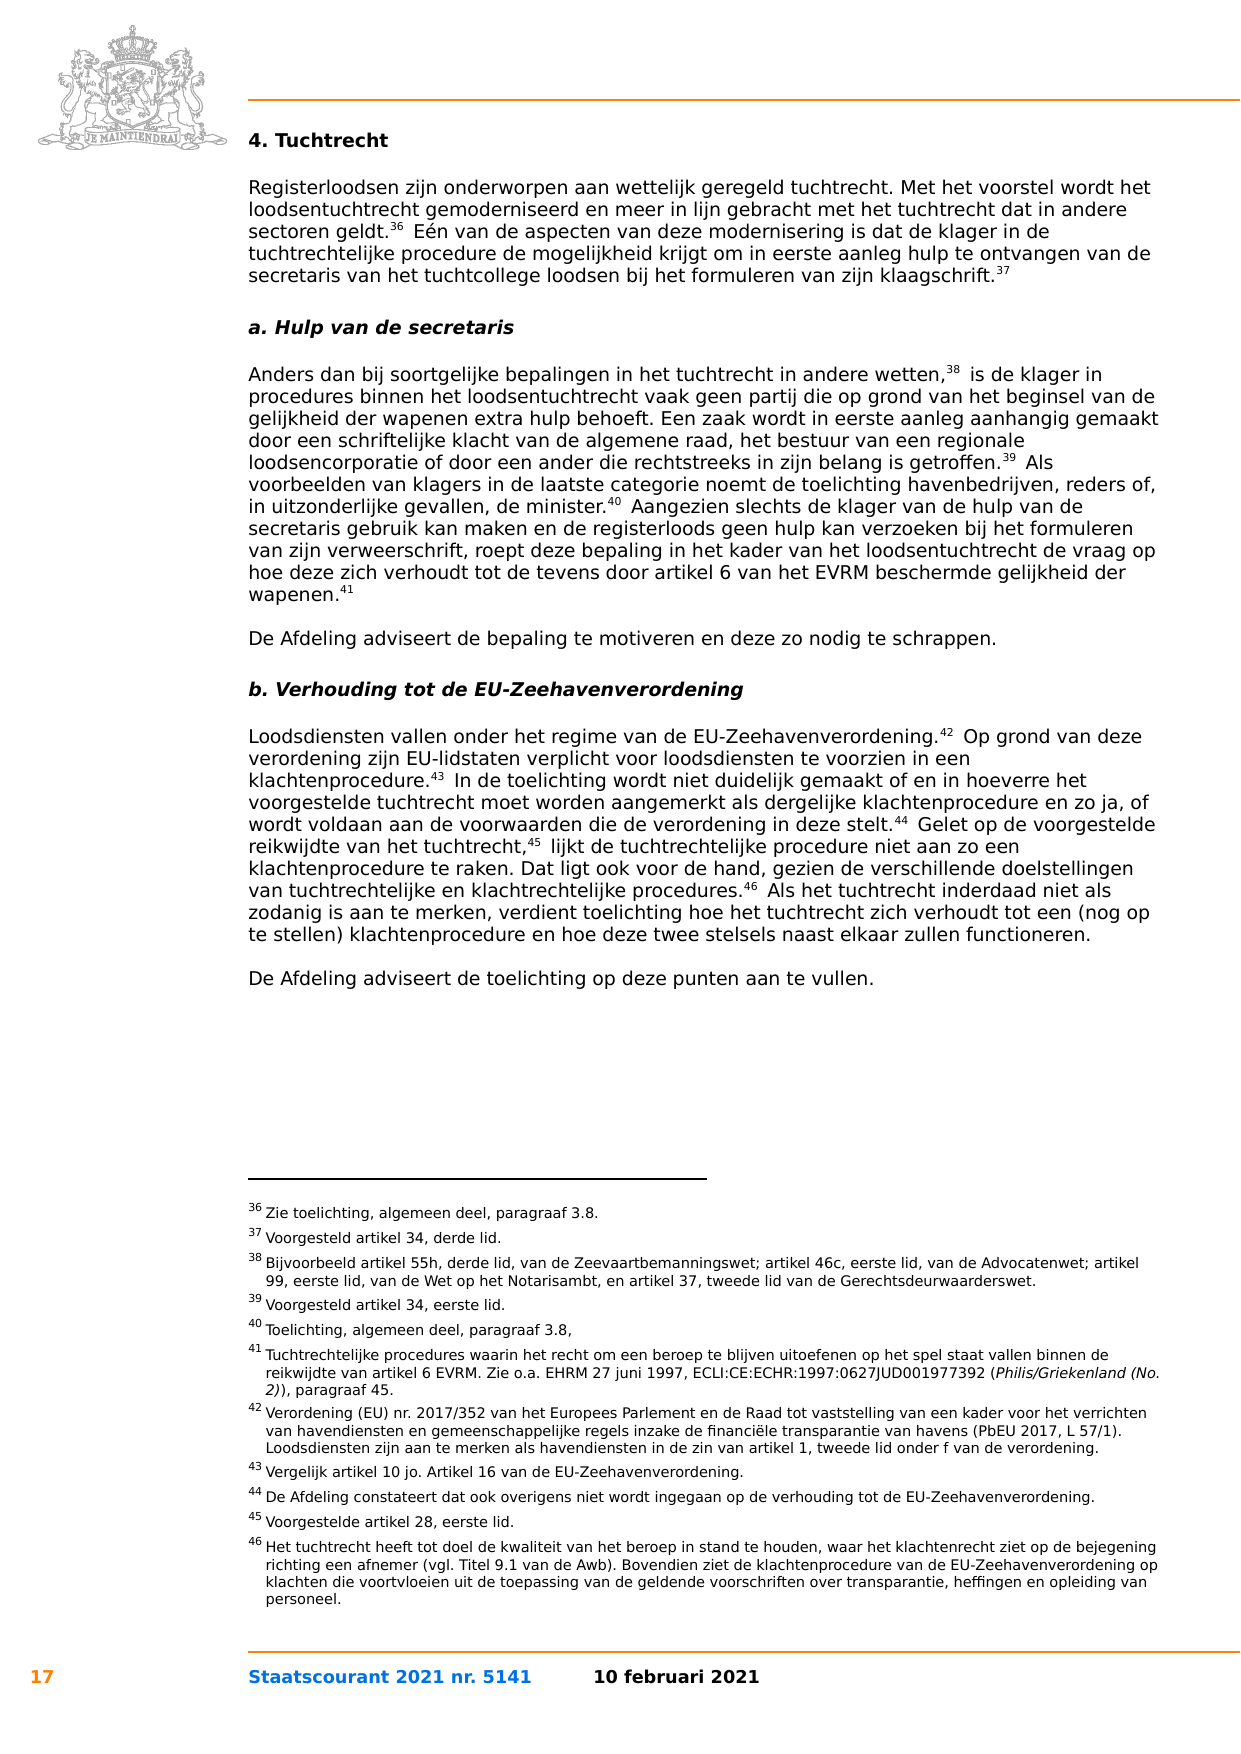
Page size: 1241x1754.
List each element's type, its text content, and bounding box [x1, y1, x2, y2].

text Anders dan bij soortgelijke bepalingen in het tuchtrecht in andere wetten, is de klager in procedures binnen het loodsentuchtrecht vaak geen partij die op grond van het beginsel van de gelijkheid der wapenen extra hulp behoeft. Een zaak wordt in eerste aanleg aanhangig gemaakt door een schriftelijke klacht van de algemene raad, het bestuur van een regionale loodsencorporatie of door een ander die rechtstreeks in zijn belang is getroffen. Als voorbeelden van klagers in de laatste categorie noemt de toelichting havenbedrijven, reders of, in uitzonderlijke gevallen, de minister. Aangezien slechts de klager van de hulp van de secretaris gebruik kan maken en de registerloods geen hulp kan verzoeken bij het formuleren van zijn verweerschrift, roept deze bepaling in het kader van het loodsentuchtrecht de vraag op hoe deze zich verhoudt tot de tevens door artikel 6 van het EVRM beschermde gelijkheid der wapenen. [248, 364, 1163, 606]
text De Afdeling adviseert de bepaling te motiveren en deze zo nodig te schrappen. [248, 627, 1163, 649]
text Bijvoorbeeld artikel 55h, derde lid, van de Zeevaartbemanningswet; artikel 46c, eerste lid, van de Advocatenwet; artikel 99, eerste lid, van de Wet op het Notarisambt, en artikel 37, tweede lid van de Gerechtsdeurwaarderswet. [248, 1251, 1163, 1290]
text Tuchtrechtelijke procedures waarin het recht om een beroep te blijven uitoefenen op het spel staat vallen binnen de reikwijdte van artikel 6 EVRM. Zie o.a. EHRM 27 juni 1997, ECLI:CE:ECHR:1997:0627JUD001977392 (Philis/Griekenland (No. 2)), paragraaf 45. [248, 1343, 1163, 1398]
text Toelichting, algemeen deel, paragraaf 3.8, [248, 1318, 1163, 1340]
text Voorgesteld artikel 34, derde lid. [248, 1226, 1163, 1248]
text Voorgesteld artikel 34, eerste lid. [248, 1293, 1163, 1315]
text Loodsdiensten vallen onder het regime van de EU-Zeehavenverordening. Op grond van deze verordening zijn EU-lidstaten verplicht voor loodsdiensten te voorzien in een klachtenprocedure. In de toelichting wordt niet duidelijk gemaakt of en in hoeverre het voorgestelde tuchtrecht moet worden aangemerkt als dergelijke klachtenprocedure en zo ja, of wordt voldaan aan de voorwaarden die de verordening in deze stelt. Gelet op de voorgestelde reikwijdte van het tuchtrecht, lijkt de tuchtrechtelijke procedure niet aan zo een klachtenprocedure te raken. Dat ligt ook voor de hand, gezien de verschillende doelstellingen van tuchtrechtelijke en klachtrechtelijke procedures. Als het tuchtrecht inderdaad niet als zodanig is aan te merken, verdient toelichting hoe het tuchtrecht zich verhoudt tot een (nog op te stellen) klachtenprocedure en hoe deze twee stelsels naast elkaar zullen functioneren. [248, 726, 1163, 946]
text Verordening (EU) nr. 2017/352 van het Europees Parlement en de Raad tot vaststelling van een kader voor het verrichten van havendiensten en gemeenschappelijke regels inzake de financiële transparantie van havens (PbEU 2017, L 57/1). Loodsdiensten zijn aan te merken als havendiensten in de zin van artikel 1, tweede lid onder f van de verordening. [248, 1401, 1163, 1457]
text Registerloodsen zijn onderworpen aan wettelijk geregeld tuchtrecht. Met het voorstel wordt het loodsentuchtrecht gemoderniseerd en meer in lijn gebracht met het tuchtrecht dat in andere sectoren geldt. Eén van de aspecten van deze modernisering is dat de klager in de tuchtrechtelijke procedure de mogelijkheid krijgt om in eerste aanleg hulp te ontvangen van de secretaris van het tuchtcollege loodsen bij het formuleren van zijn klaagschrift. [248, 177, 1163, 287]
text Zie toelichting, algemeen deel, paragraaf 3.8. [248, 1201, 1163, 1223]
text Het tuchtrecht heeft tot doel de kwaliteit van het beroep in stand te houden, waar het klachtenrecht ziet op de bejegening richting een afnemer (vgl. Titel 9.1 van de Awb). Bovendien ziet de klachtenprocedure van de EU-Zeehavenverordening op klachten die voortvloeien uit de toepassing van de geldende voorschriften over transparantie, heffingen en opleiding van personeel. [248, 1535, 1163, 1608]
subtitle 4. Tuchtrecht [248, 130, 1163, 152]
text Voorgestelde artikel 28, eerste lid. [248, 1510, 1163, 1532]
text De Afdeling constateert dat ook overigens niet wordt ingegaan op de verhouding tot de EU-Zeehavenverordening. [248, 1485, 1163, 1507]
subtitle a. Hulp van de secretaris [248, 317, 1163, 339]
text De Afdeling adviseert de toelichting op deze punten aan te vullen. [248, 968, 1163, 990]
text Vergelijk artikel 10 jo. Artikel 16 van de EU-Zeehavenverordening. [248, 1460, 1163, 1482]
subtitle b. Verhouding tot de EU-Zeehavenverordening [248, 679, 1163, 701]
picture [38, 25, 227, 150]
